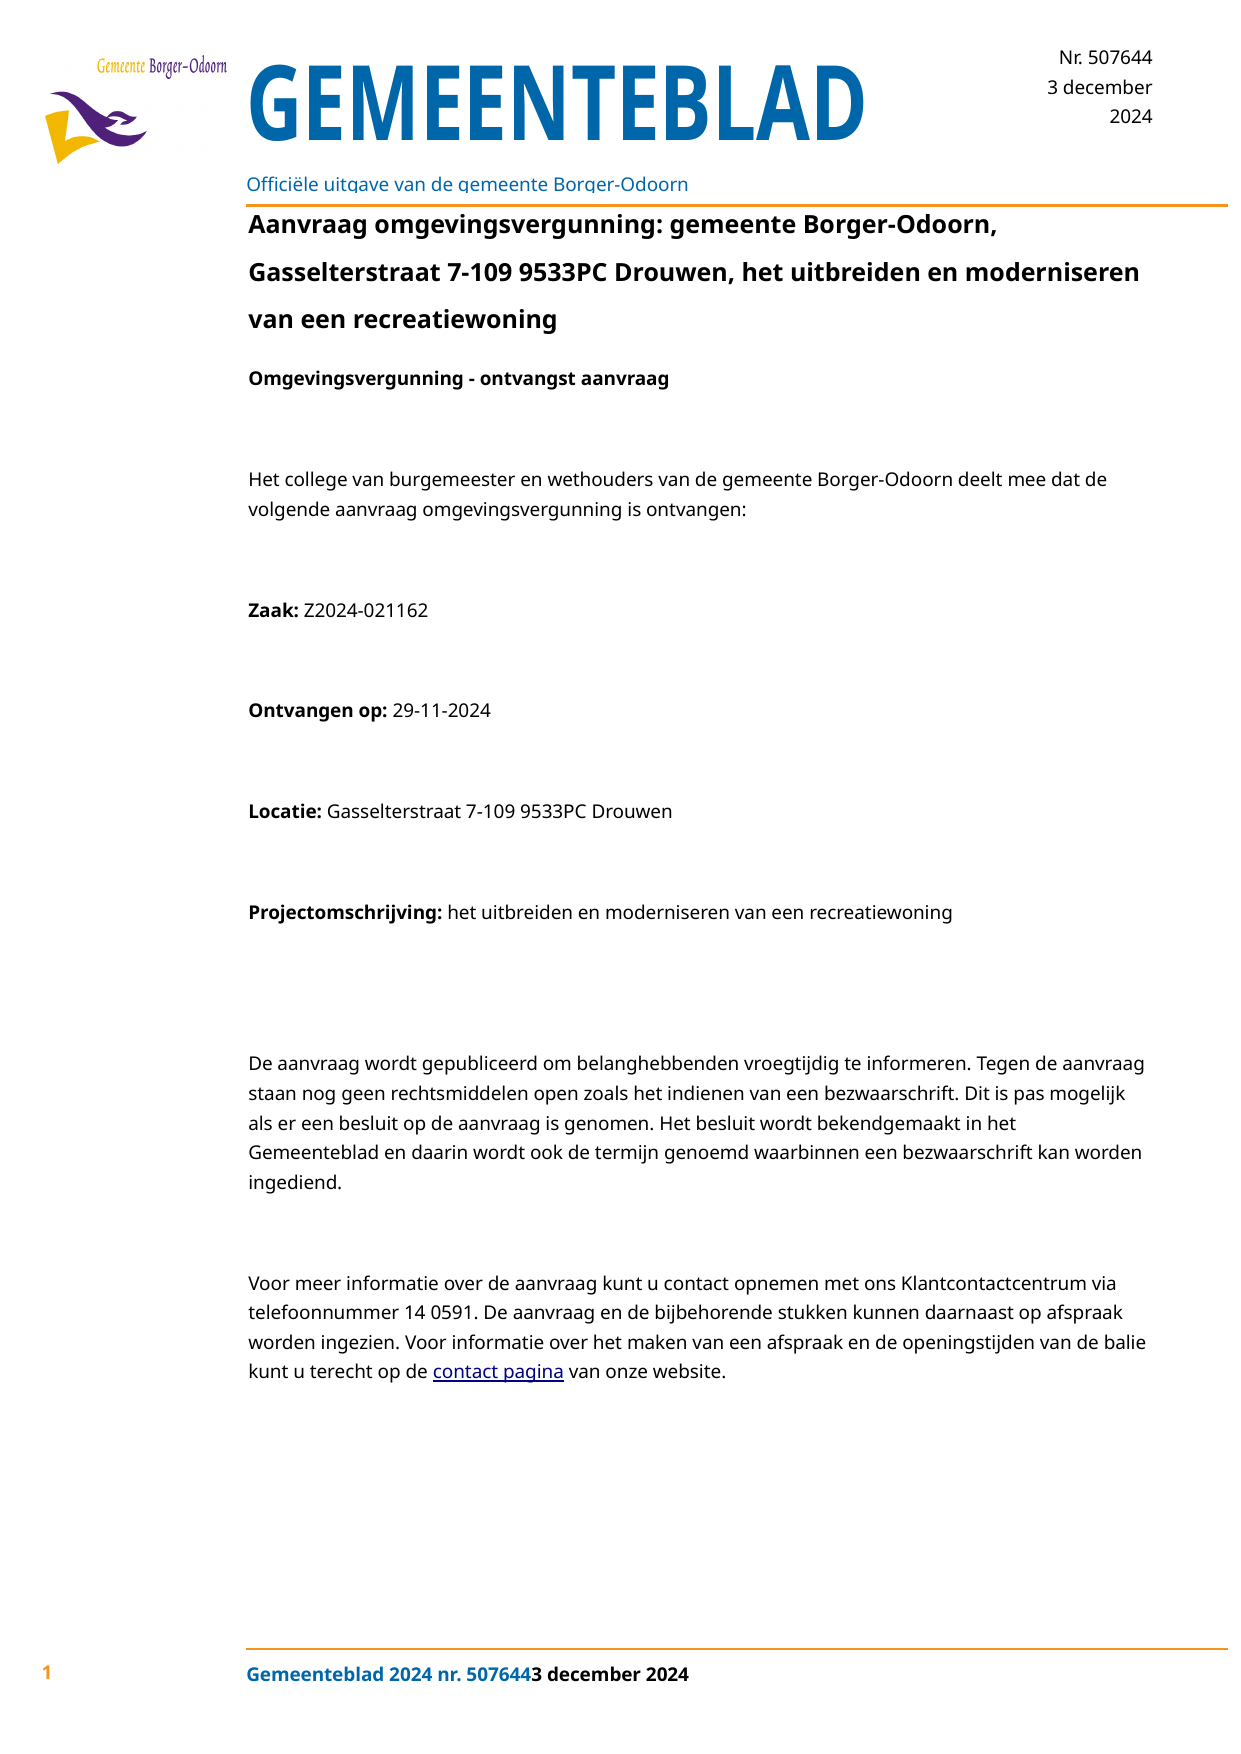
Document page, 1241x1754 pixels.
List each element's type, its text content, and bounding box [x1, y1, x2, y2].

text Omgevingsvergunning - ontvangst aanvraag [248, 366, 1152, 391]
text Aanvraag omgevingsvergunning: gemeente Borger-Odoorn, Gasselterstraat 7-109 9533PC Drouwen, het uitbreiden en moderniseren van een recreatiewoning [248, 207, 1152, 336]
text Ontvangen op: 29-11-2024 [248, 698, 1152, 723]
text Projectomschrijving: het uitbreiden en moderniseren van een recreatiewoning [248, 899, 1152, 925]
text Het college van burgemeester en wethouders van de gemeente Borger-Odoorn deelt mee dat de volgende aanvraag omgevingsvergunning is ontvangen: [248, 466, 1152, 522]
text Locatie: Gasselterstraat 7-109 9533PC Drouwen [248, 798, 1152, 824]
text Zaak: Z2024-021162 [248, 597, 1152, 622]
picture [41, 47, 231, 172]
text De aanvraag wordt gepubliceerd om belanghebbenden vroegtijdig te informeren. Tegen de aanvraag staan nog geen rechtsmiddelen open zoals het indienen van een bezwaarschrift. Dit is pas mogelijk als er een besluit op de aanvraag is genomen. Het besluit wordt bekendgemaakt in het Gemeenteblad en daarin wordt ook de termijn genoemd waarbinnen een bezwaarschrift kan worden ingediend. [248, 1051, 1152, 1194]
text Voor meer informatie over de aanvraag kunt u contact opnemen met ons Klantcontactcentrum via telefoonnummer 14 0591. De aanvraag en de bijbehorende stukken kunnen daarnaast op afspraak worden ingezien. Voor informatie over het maken van een afspraak en de openingstijden van de balie kunt u terecht op de contact pagina van onze website. [248, 1270, 1152, 1384]
